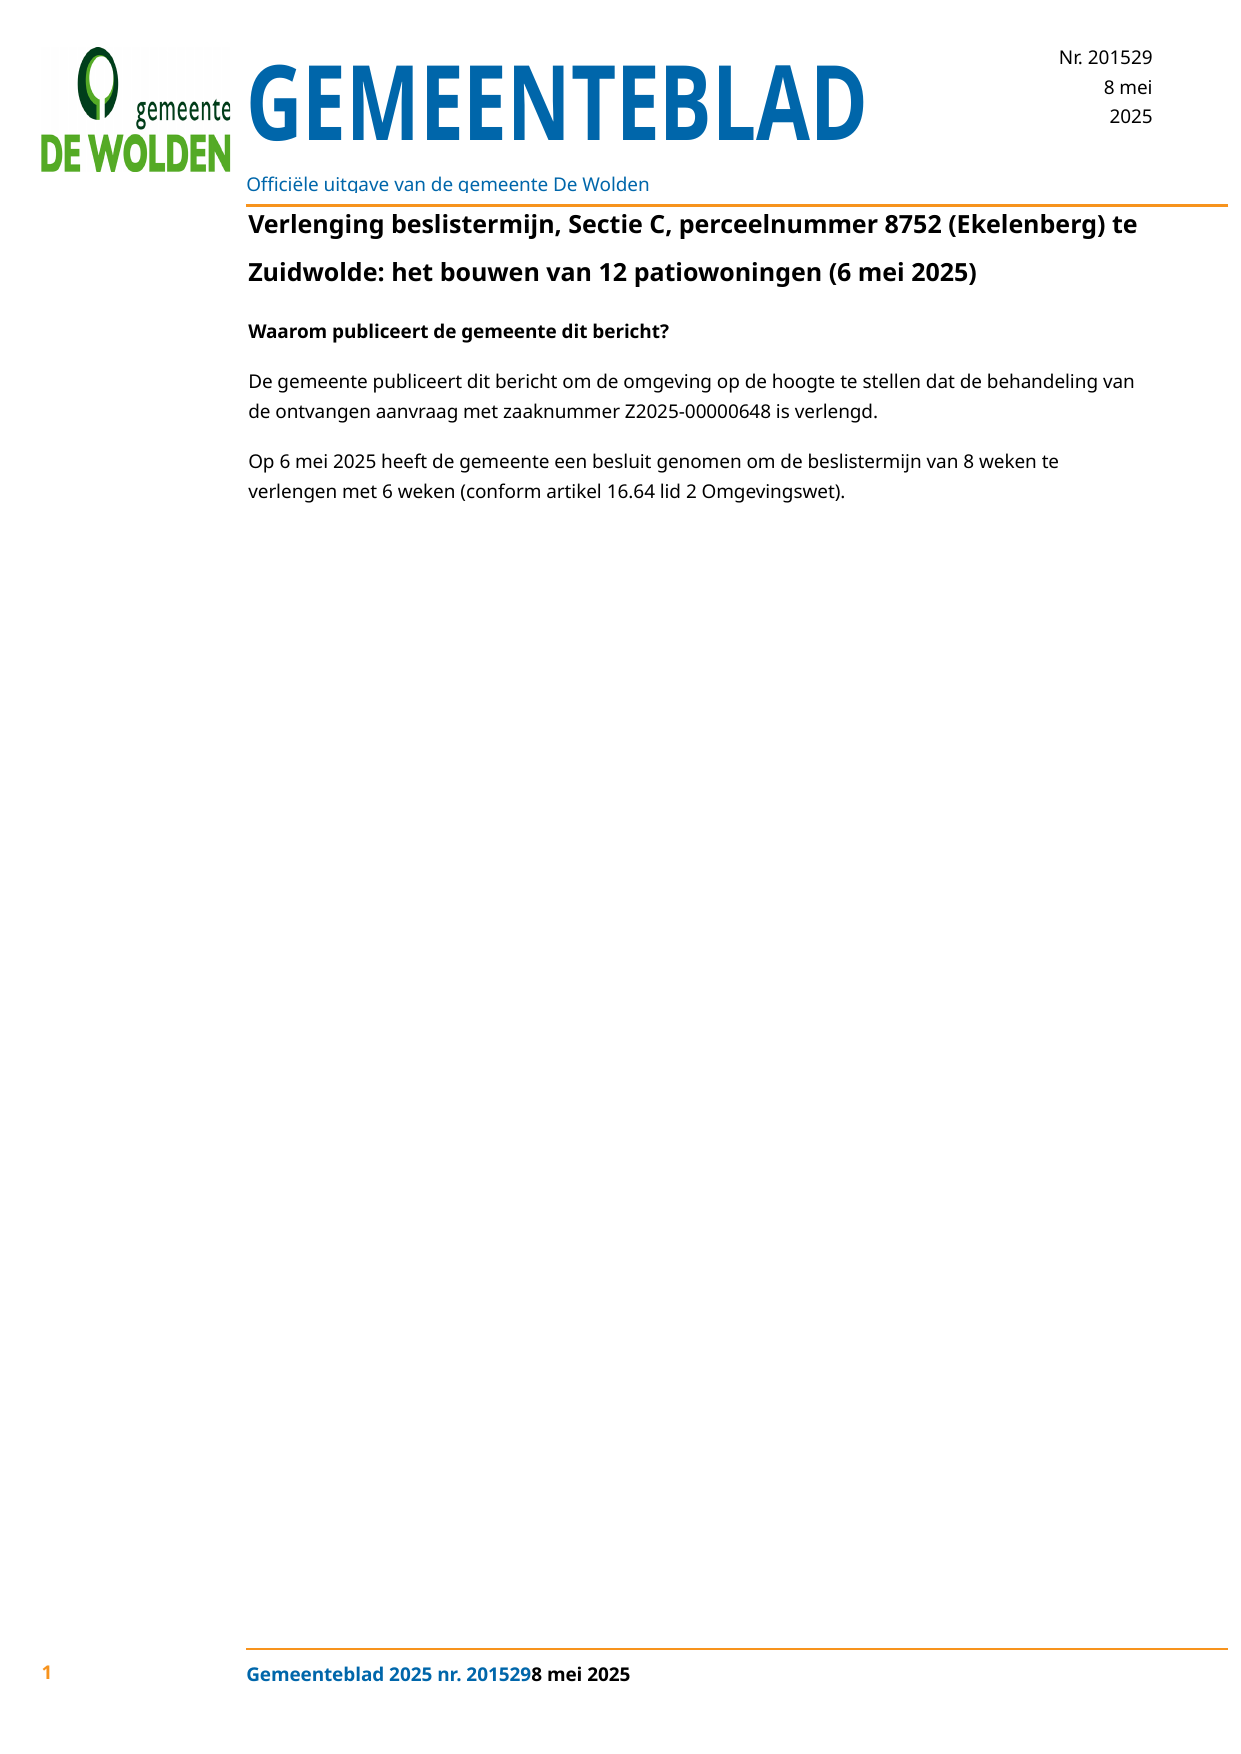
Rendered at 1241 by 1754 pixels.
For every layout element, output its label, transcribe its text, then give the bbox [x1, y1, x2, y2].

text De gemeente publiceert dit bericht om de omgeving op de hoogte te stellen dat de behandeling van de ontvangen aanvraag met zaaknummer Z2025-00000648 is verlengd. [248, 368, 1152, 424]
text Op 6 mei 2025 heeft de gemeente een besluit genomen om de beslistermijn van 8 weken te verlengen met 6 weken (conform artikel 16.64 lid 2 Omgevingswet). [248, 448, 1152, 504]
text Verlenging beslistermijn, Sectie C, perceelnummer 8752 (Ekelenberg) te Zuidwolde: het bouwen van 12 patiowoningen (6 mei 2025) [248, 207, 1152, 288]
text Waarom publiceert de gemeente dit bericht? [248, 318, 1152, 344]
picture [41, 47, 231, 172]
